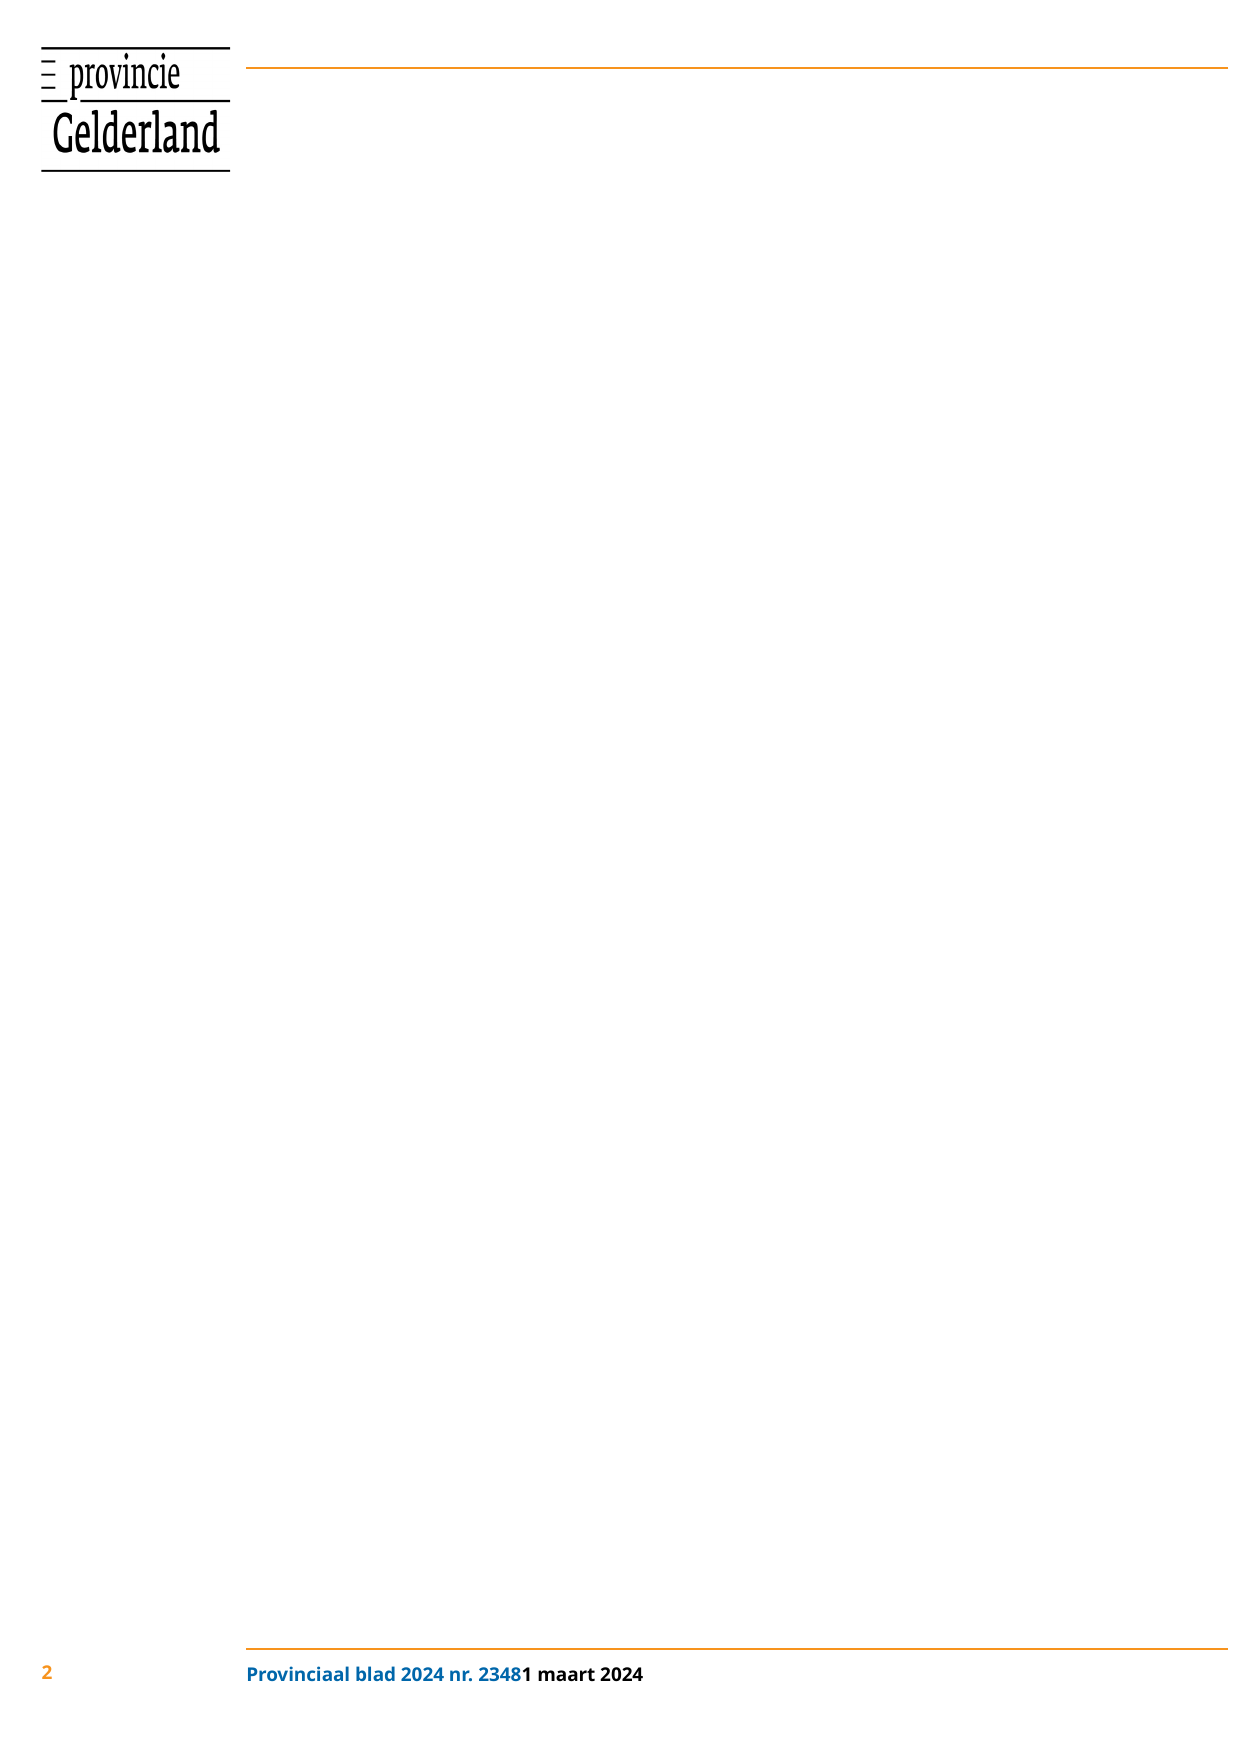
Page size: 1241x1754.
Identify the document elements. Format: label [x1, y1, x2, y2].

picture [41, 47, 231, 172]
